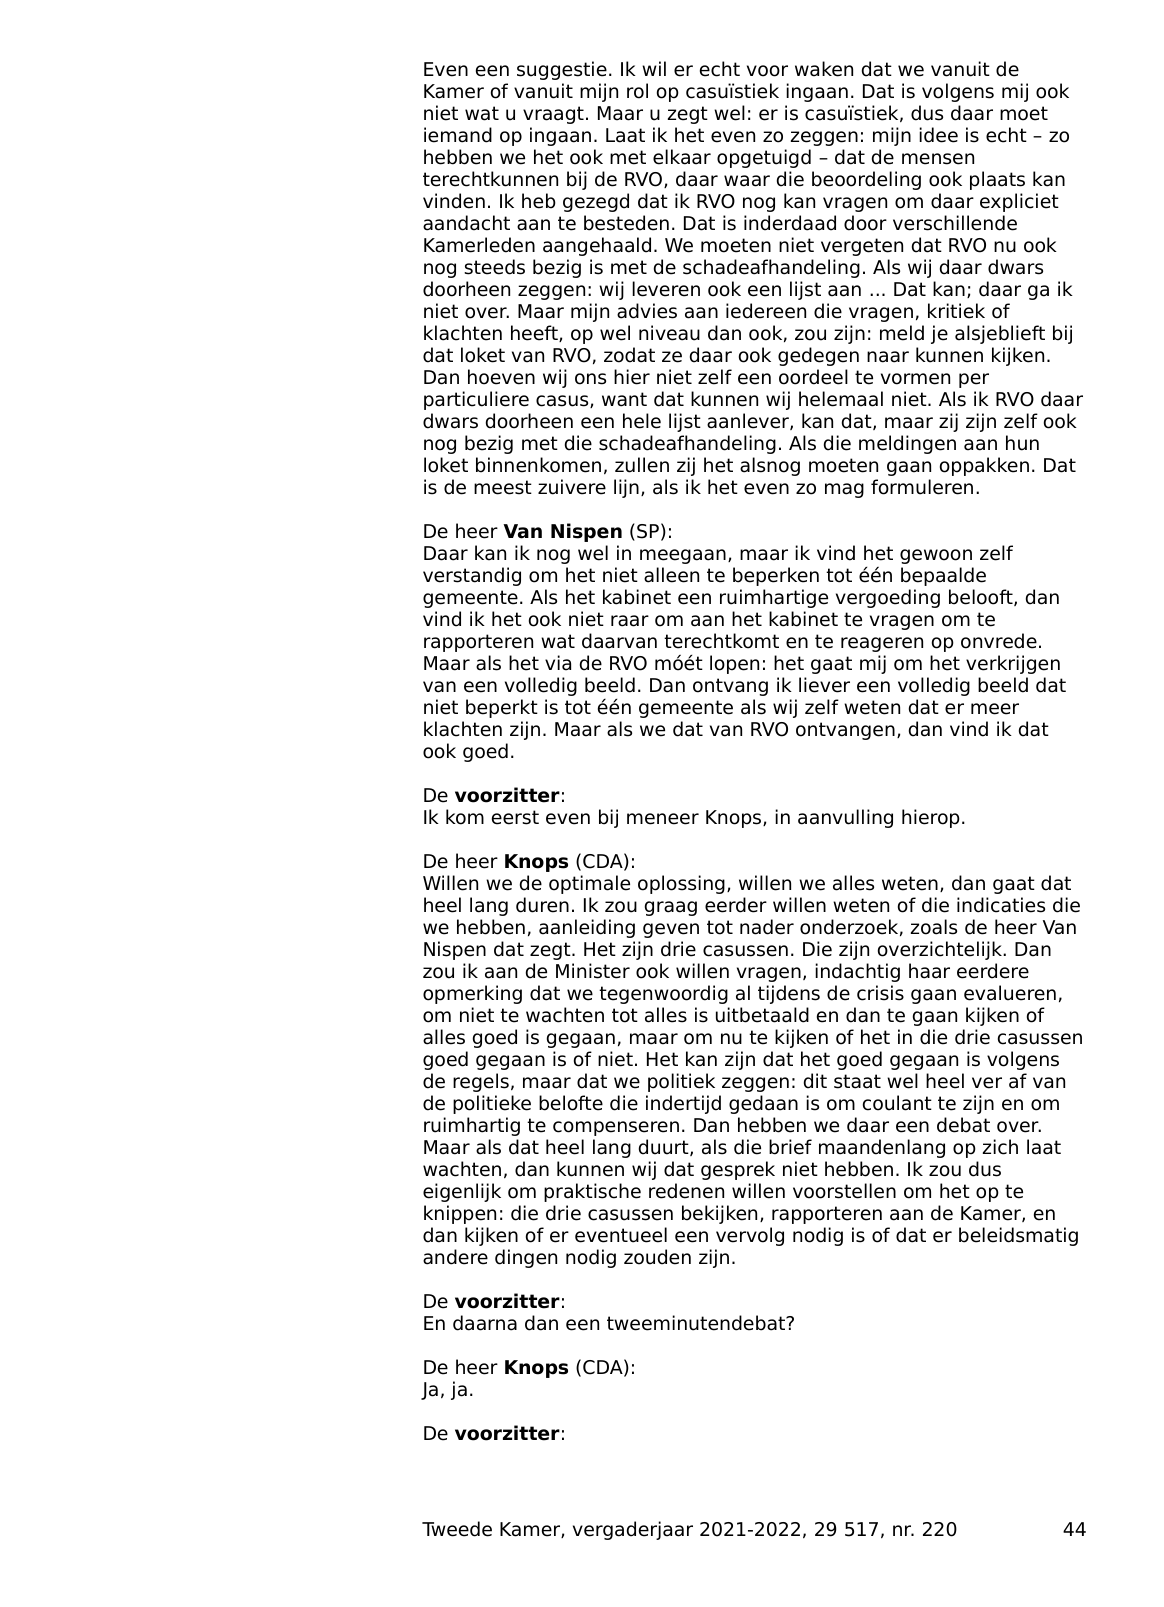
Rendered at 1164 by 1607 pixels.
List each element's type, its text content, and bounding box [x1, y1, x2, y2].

text De voorzitter: [422, 785, 1087, 807]
text Ik kom eerst even bij meneer Knops, in aanvulling hierop. [422, 807, 1087, 829]
text De voorzitter: [422, 1423, 1087, 1445]
text De voorzitter: [422, 1291, 1087, 1313]
text Daar kan ik nog wel in meegaan, maar ik vind het gewoon zelf verstandig om het niet alleen te beperken tot één bepaalde gemeente. Als het kabinet een ruimhartige vergoeding belooft, dan vind ik het ook niet raar om aan het kabinet te vragen om te rapporteren wat daarvan terechtkomt en te reageren op onvrede. Maar als het via de RVO móét lopen: het gaat mij om het verkrijgen van een volledig beeld. Dan ontvang ik liever een volledig beeld dat niet beperkt is tot één gemeente als wij zelf weten dat er meer klachten zijn. Maar als we dat van RVO ontvangen, dan vind ik dat ook goed. [422, 543, 1087, 763]
text De heer Knops (CDA): [422, 1357, 1087, 1379]
text Even een suggestie. Ik wil er echt voor waken dat we vanuit de Kamer of vanuit mijn rol op casuïstiek ingaan. Dat is volgens mij ook niet wat u vraagt. Maar u zegt wel: er is casuïstiek, dus daar moet iemand op ingaan. Laat ik het even zo zeggen: mijn idee is echt – zo hebben we het ook met elkaar opgetuigd – dat de mensen terechtkunnen bij de RVO, daar waar die beoordeling ook plaats kan vinden. Ik heb gezegd dat ik RVO nog kan vragen om daar expliciet aandacht aan te besteden. Dat is inderdaad door verschillende Kamerleden aangehaald. We moeten niet vergeten dat RVO nu ook nog steeds bezig is met de schadeafhandeling. Als wij daar dwars doorheen zeggen: wij leveren ook een lijst aan ... Dat kan; daar ga ik niet over. Maar mijn advies aan iedereen die vragen, kritiek of klachten heeft, op wel niveau dan ook, zou zijn: meld je alsjeblieft bij dat loket van RVO, zodat ze daar ook gedegen naar kunnen kijken. Dan hoeven wij ons hier niet zelf een oordeel te vormen per particuliere casus, want dat kunnen wij helemaal niet. Als ik RVO daar dwars doorheen een hele lijst aanlever, kan dat, maar zij zijn zelf ook nog bezig met die schadeafhandeling. Als die meldingen aan hun loket binnenkomen, zullen zij het alsnog moeten gaan oppakken. Dat is de meest zuivere lijn, als ik het even zo mag formuleren. [422, 59, 1087, 499]
text En daarna dan een tweeminutendebat? [422, 1313, 1087, 1335]
text Ja, ja. [422, 1379, 1087, 1401]
text Willen we de optimale oplossing, willen we alles weten, dan gaat dat heel lang duren. Ik zou graag eerder willen weten of die indicaties die we hebben, aanleiding geven tot nader onderzoek, zoals de heer Van Nispen dat zegt. Het zijn drie casussen. Die zijn overzichtelijk. Dan zou ik aan de Minister ook willen vragen, indachtig haar eerdere opmerking dat we tegenwoordig al tijdens de crisis gaan evalueren, om niet te wachten tot alles is uitbetaald en dan te gaan kijken of alles goed is gegaan, maar om nu te kijken of het in die drie casussen goed gegaan is of niet. Het kan zijn dat het goed gegaan is volgens de regels, maar dat we politiek zeggen: dit staat wel heel ver af van de politieke belofte die indertijd gedaan is om coulant te zijn en om ruimhartig te compenseren. Dan hebben we daar een debat over. Maar als dat heel lang duurt, als die brief maandenlang op zich laat wachten, dan kunnen wij dat gesprek niet hebben. Ik zou dus eigenlijk om praktische redenen willen voorstellen om het op te knippen: die drie casussen bekijken, rapporteren aan de Kamer, en dan kijken of er eventueel een vervolg nodig is of dat er beleidsmatig andere dingen nodig zouden zijn. [422, 873, 1087, 1268]
text De heer Knops (CDA): [422, 851, 1087, 873]
text De heer Van Nispen (SP): [422, 521, 1087, 543]
